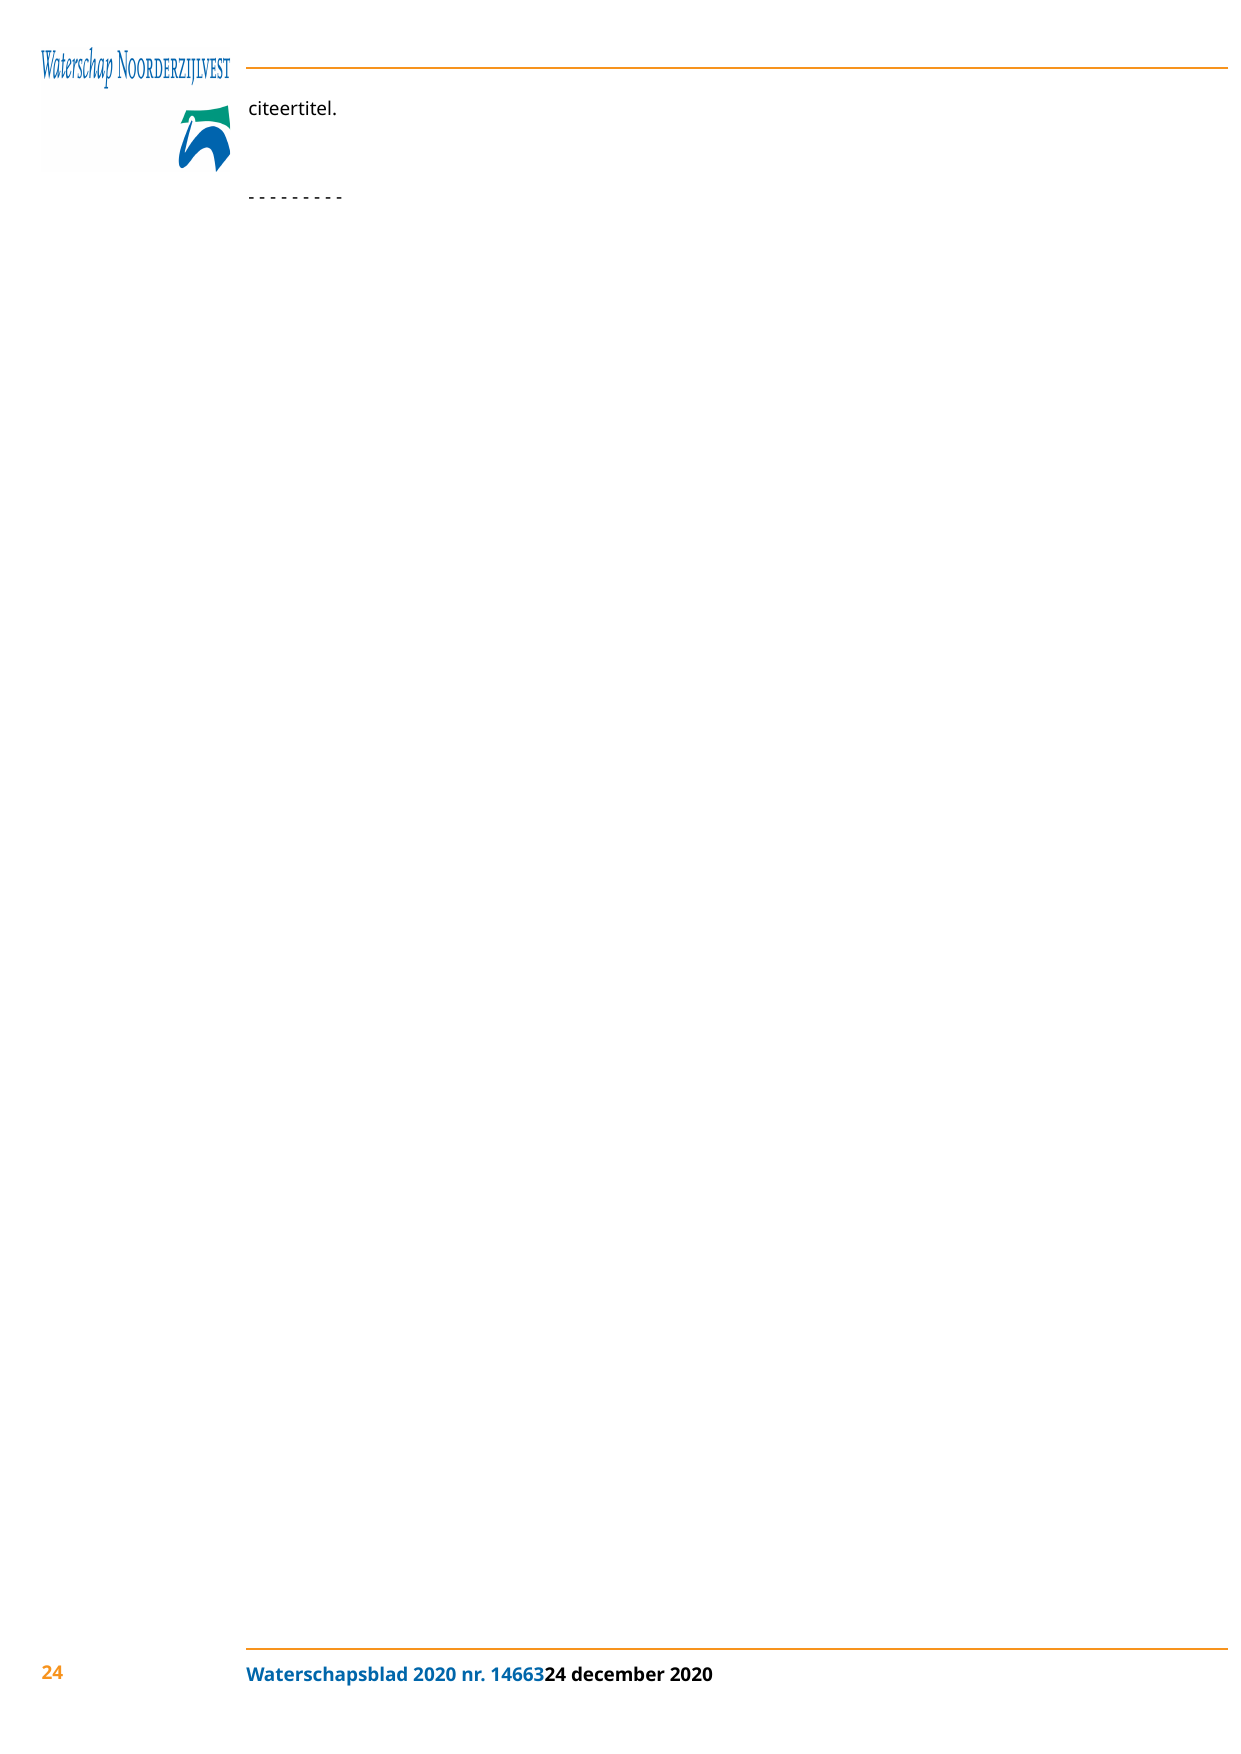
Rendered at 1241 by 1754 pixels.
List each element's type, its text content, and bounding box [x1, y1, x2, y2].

text citeertitel. [248, 95, 1152, 121]
picture [41, 47, 231, 172]
text - - - - - - - - - [248, 183, 1152, 209]
